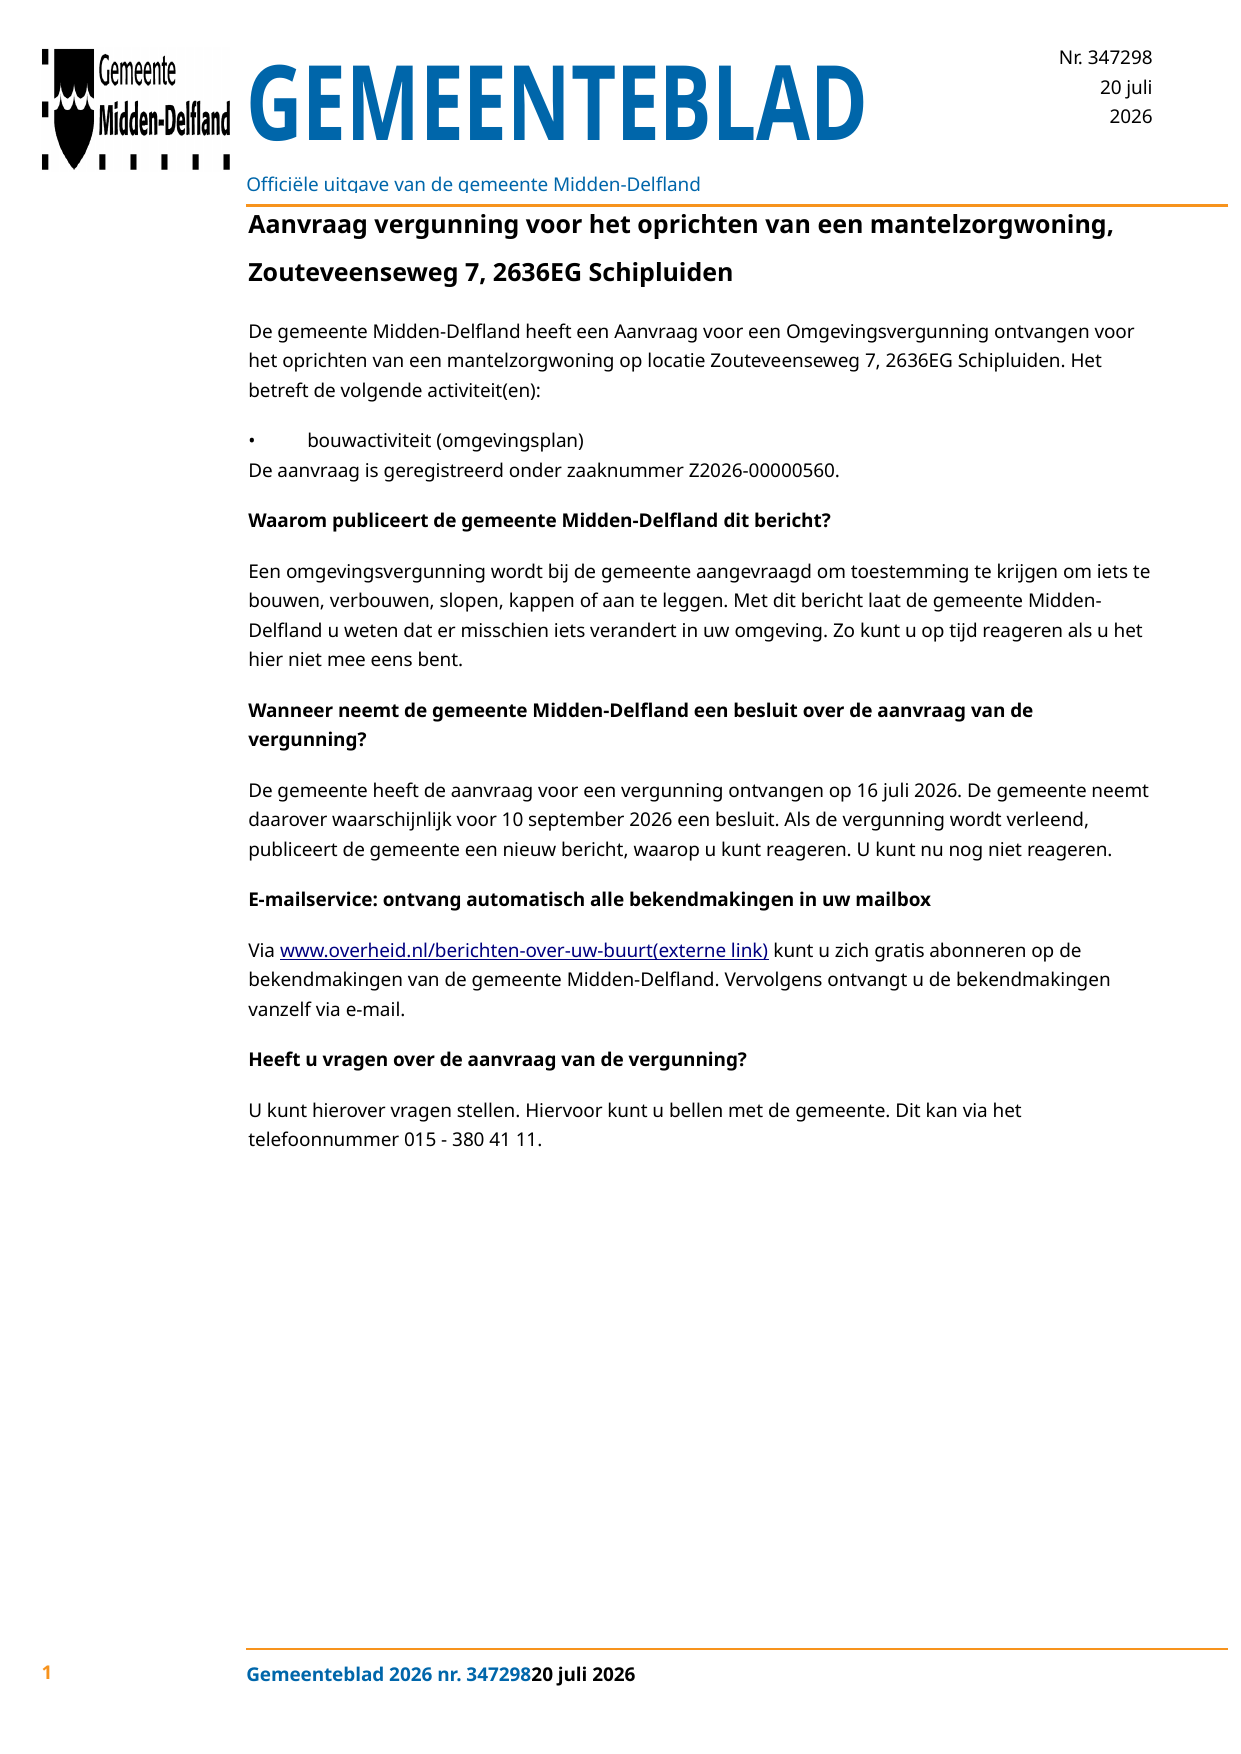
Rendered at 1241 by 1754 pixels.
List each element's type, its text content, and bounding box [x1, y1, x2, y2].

text De gemeente Midden-Delfland heeft een Aanvraag voor een Omgevingsvergunning ontvangen voor het oprichten van een mantelzorgwoning op locatie Zouteveenseweg 7, 2636EG Schipluiden. Het betreft de volgende activiteit(en): [248, 318, 1152, 403]
text U kunt hierover vragen stellen. Hiervoor kunt u bellen met de gemeente. Dit kan via het telefoonnummer 015 - 380 41 11. [248, 1097, 1152, 1152]
text Heeft u vragen over de aanvraag van de vergunning? [248, 1047, 1152, 1072]
list bouwactiviteit (omgevingsplan) [248, 427, 1152, 453]
text Wanneer neemt de gemeente Midden-Delfland een besluit over de aanvraag van de vergunning? [248, 697, 1152, 752]
text De gemeente heeft de aanvraag voor een vergunning ontvangen op 16 juli 2026. De gemeente neemt daarover waarschijnlijk voor 10 september 2026 een besluit. Als de vergunning wordt verleend, publiceert de gemeente een nieuw bericht, waarop u kunt reageren. U kunt nu nog niet reageren. [248, 777, 1152, 862]
picture [41, 47, 231, 172]
text Aanvraag vergunning voor het oprichten van een mantelzorgwoning, Zouteveenseweg 7, 2636EG Schipluiden [248, 207, 1152, 288]
text De aanvraag is geregistreerd onder zaaknummer Z2026-00000560. [248, 457, 1152, 483]
text E-mailservice: ontvang automatisch alle bekendmakingen in uw mailbox [248, 887, 1152, 912]
text Via www.overheid.nl/berichten-over-uw-buurt(externe link) kunt u zich gratis abonneren op de bekendmakingen van de gemeente Midden-Delfland. Vervolgens ontvangt u de bekendmakingen vanzelf via e-mail. [248, 937, 1152, 1022]
text Waarom publiceert de gemeente Midden-Delfland dit bericht? [248, 507, 1152, 533]
text Een omgevingsvergunning wordt bij de gemeente aangevraagd om toestemming te krijgen om iets te bouwen, verbouwen, slopen, kappen of aan te leggen. Met dit bericht laat de gemeente Midden-Delfland u weten dat er misschien iets verandert in uw omgeving. Zo kunt u op tijd reageren als u het hier niet mee eens bent. [248, 558, 1152, 672]
